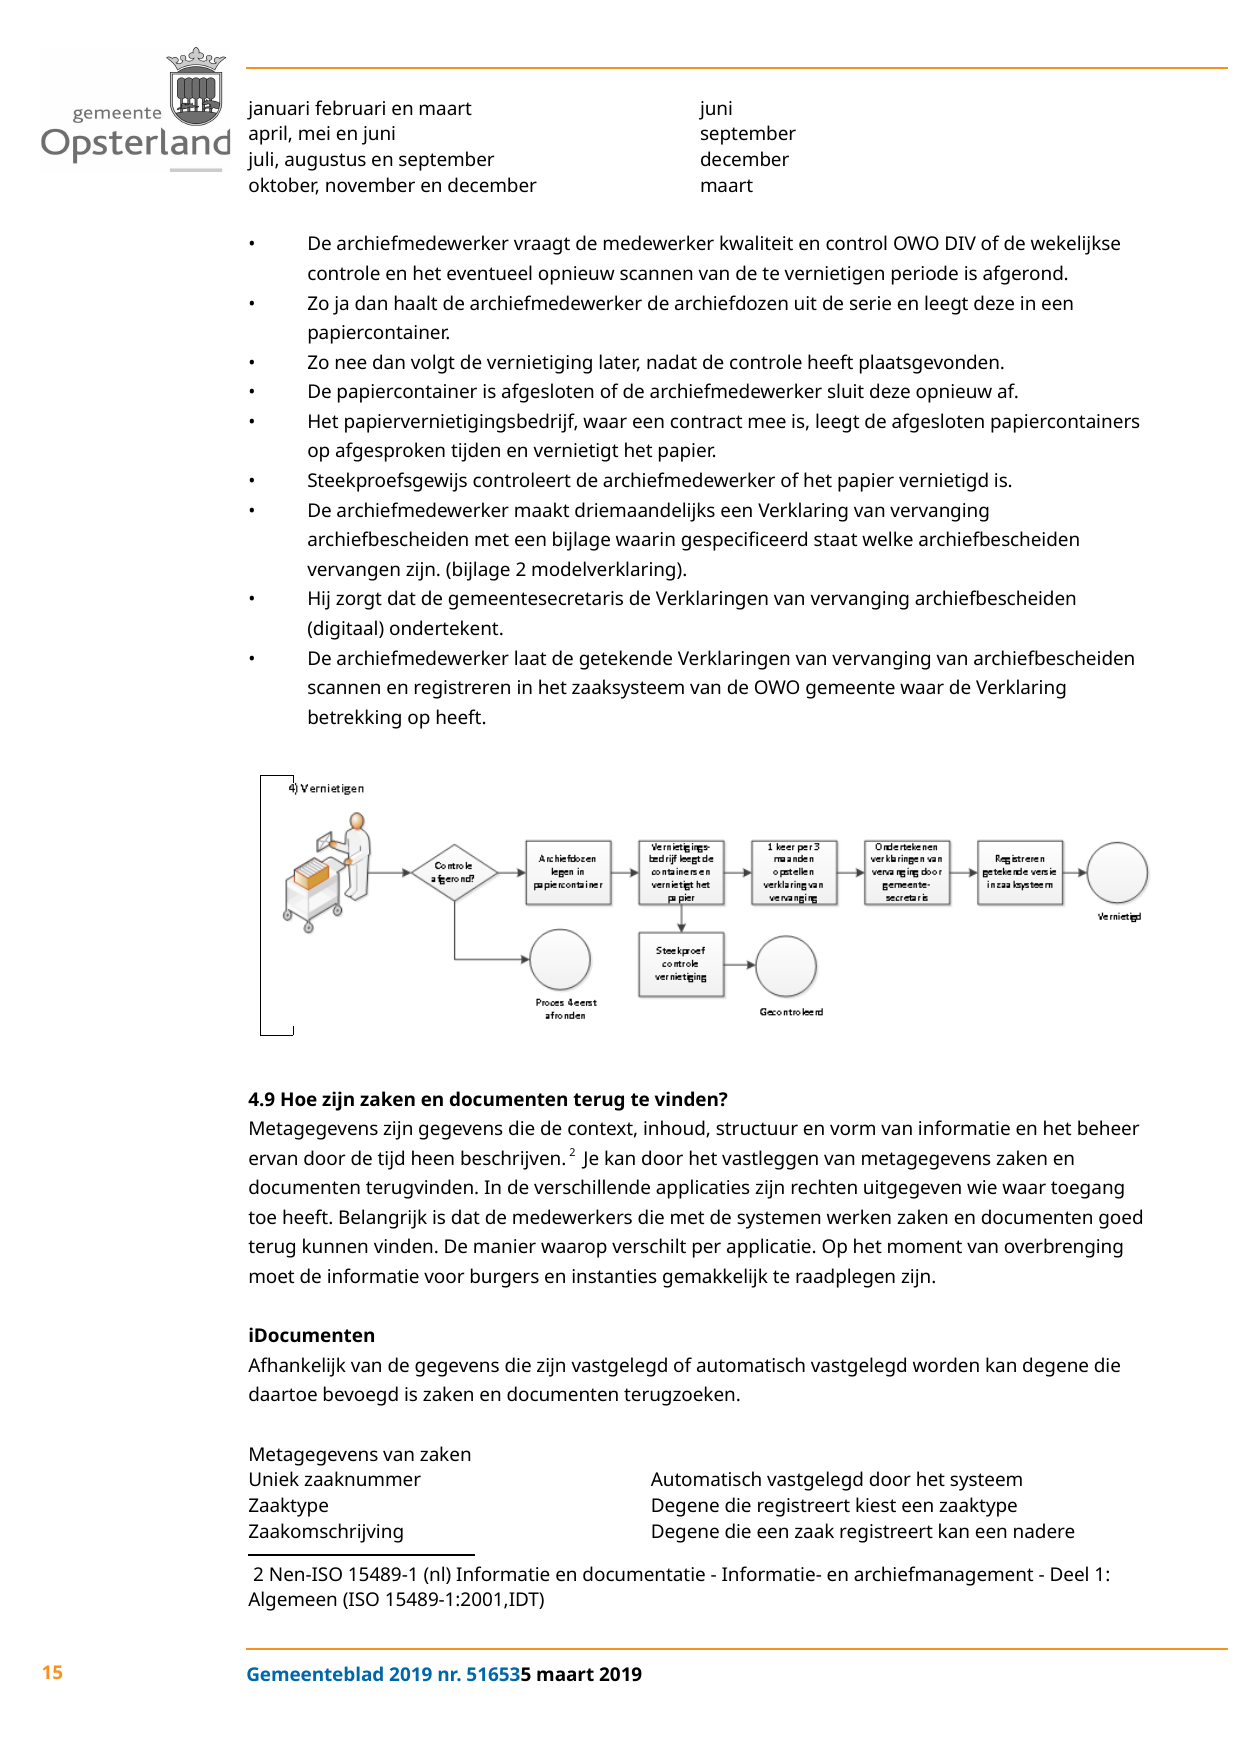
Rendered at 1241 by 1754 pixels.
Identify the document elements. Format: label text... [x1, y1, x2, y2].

list Hij zorgt dat de gemeentesecretaris de Verklaringen van vervanging archiefbescheiden (digitaal) ondertekent. [248, 586, 1152, 641]
text Nen-ISO 15489-1 (nl) Informatie en documentatie - Informatie- en archiefmanagement - Deel 1: Algemeen (ISO 15489-1:2001,IDT) [248, 1561, 1152, 1612]
table_cell april, mei en juni [248, 121, 700, 146]
table_cell september [700, 121, 1152, 146]
table_cell juli, augustus en september [248, 146, 700, 172]
table_header Metagegevens van zaken [248, 1441, 1152, 1467]
table_cell Uniek zaaknummer [248, 1467, 651, 1492]
picture [41, 47, 231, 172]
table_cell Automatisch vastgelegd door het systeem [651, 1467, 1152, 1492]
table_cell maart [700, 172, 1152, 198]
table_cell Degene die registreert kiest een zaaktype [651, 1493, 1152, 1518]
table_cell juni [700, 95, 1152, 121]
list Zo ja dan haalt de archiefmedewerker de archiefdozen uit de serie en leegt deze in een papiercontainer. [248, 290, 1152, 345]
table_cell Zaaktype [248, 1493, 651, 1518]
text Metagegevens zijn gegevens die de context, inhoud, structuur en vorm van informatie en het beheer ervan door de tijd heen beschrijven. Je kan door het vastleggen van metagegevens zaken en documenten terugvinden. In de verschillende applicaties zijn rechten uitgegeven wie waar toegang toe heeft. Belangrijk is dat de medewerkers die met de systemen werken zaken en documenten goed terug kunnen vinden. De manier waarop verschilt per applicatie. Op het moment van overbrenging moet de informatie voor burgers en instanties gemakkelijk te raadplegen zijn. [248, 1115, 1152, 1289]
list Het papiervernietigingsbedrijf, waar een contract mee is, leegt de afgesloten papiercontainers op afgesproken tijden en vernietigt het papier. [248, 408, 1152, 463]
list De archiefmedewerker maakt driemaandelijks een Verklaring van vervanging archiefbescheiden met een bijlage waarin gespecificeerd staat welke archiefbescheiden vervangen zijn. (bijlage 2 modelverklaring). [248, 497, 1152, 582]
list De archiefmedewerker vraagt de medewerker kwaliteit en control OWO DIV of de wekelijkse controle en het eventueel opnieuw scannen van de te vernietigen periode is afgerond. [248, 231, 1152, 286]
table_cell oktober, november en december [248, 172, 700, 198]
list De papiercontainer is afgesloten of de archiefmedewerker sluit deze opnieuw af. [248, 378, 1152, 404]
list Zo nee dan volgt de vernietiging later, nadat de controle heeft plaatsgevonden. [248, 349, 1152, 374]
table_cell januari februari en maart [248, 95, 700, 121]
picture [268, 783, 1155, 1026]
list Steekproefsgewijs controleert de archiefmedewerker of het papier vernietigd is. [248, 467, 1152, 493]
list De archiefmedewerker laat de getekende Verklaringen van vervanging van archiefbescheiden scannen en registreren in het zaaksysteem van de OWO gemeente waar de Verklaring betrekking op heeft. [248, 645, 1152, 729]
table_cell Zaakomschrijving [248, 1518, 651, 1544]
text 4.9 Hoe zijn zaken en documenten terug te vinden? [248, 1086, 1152, 1112]
table_cell december [700, 146, 1152, 172]
table_cell Degene die een zaak registreert kan een nadere [651, 1518, 1152, 1544]
text iDocumenten [248, 1322, 1152, 1348]
text Afhankelijk van de gegevens die zijn vastgelegd of automatisch vastgelegd worden kan degene die daartoe bevoegd is zaken en documenten terugzoeken. [248, 1352, 1152, 1407]
